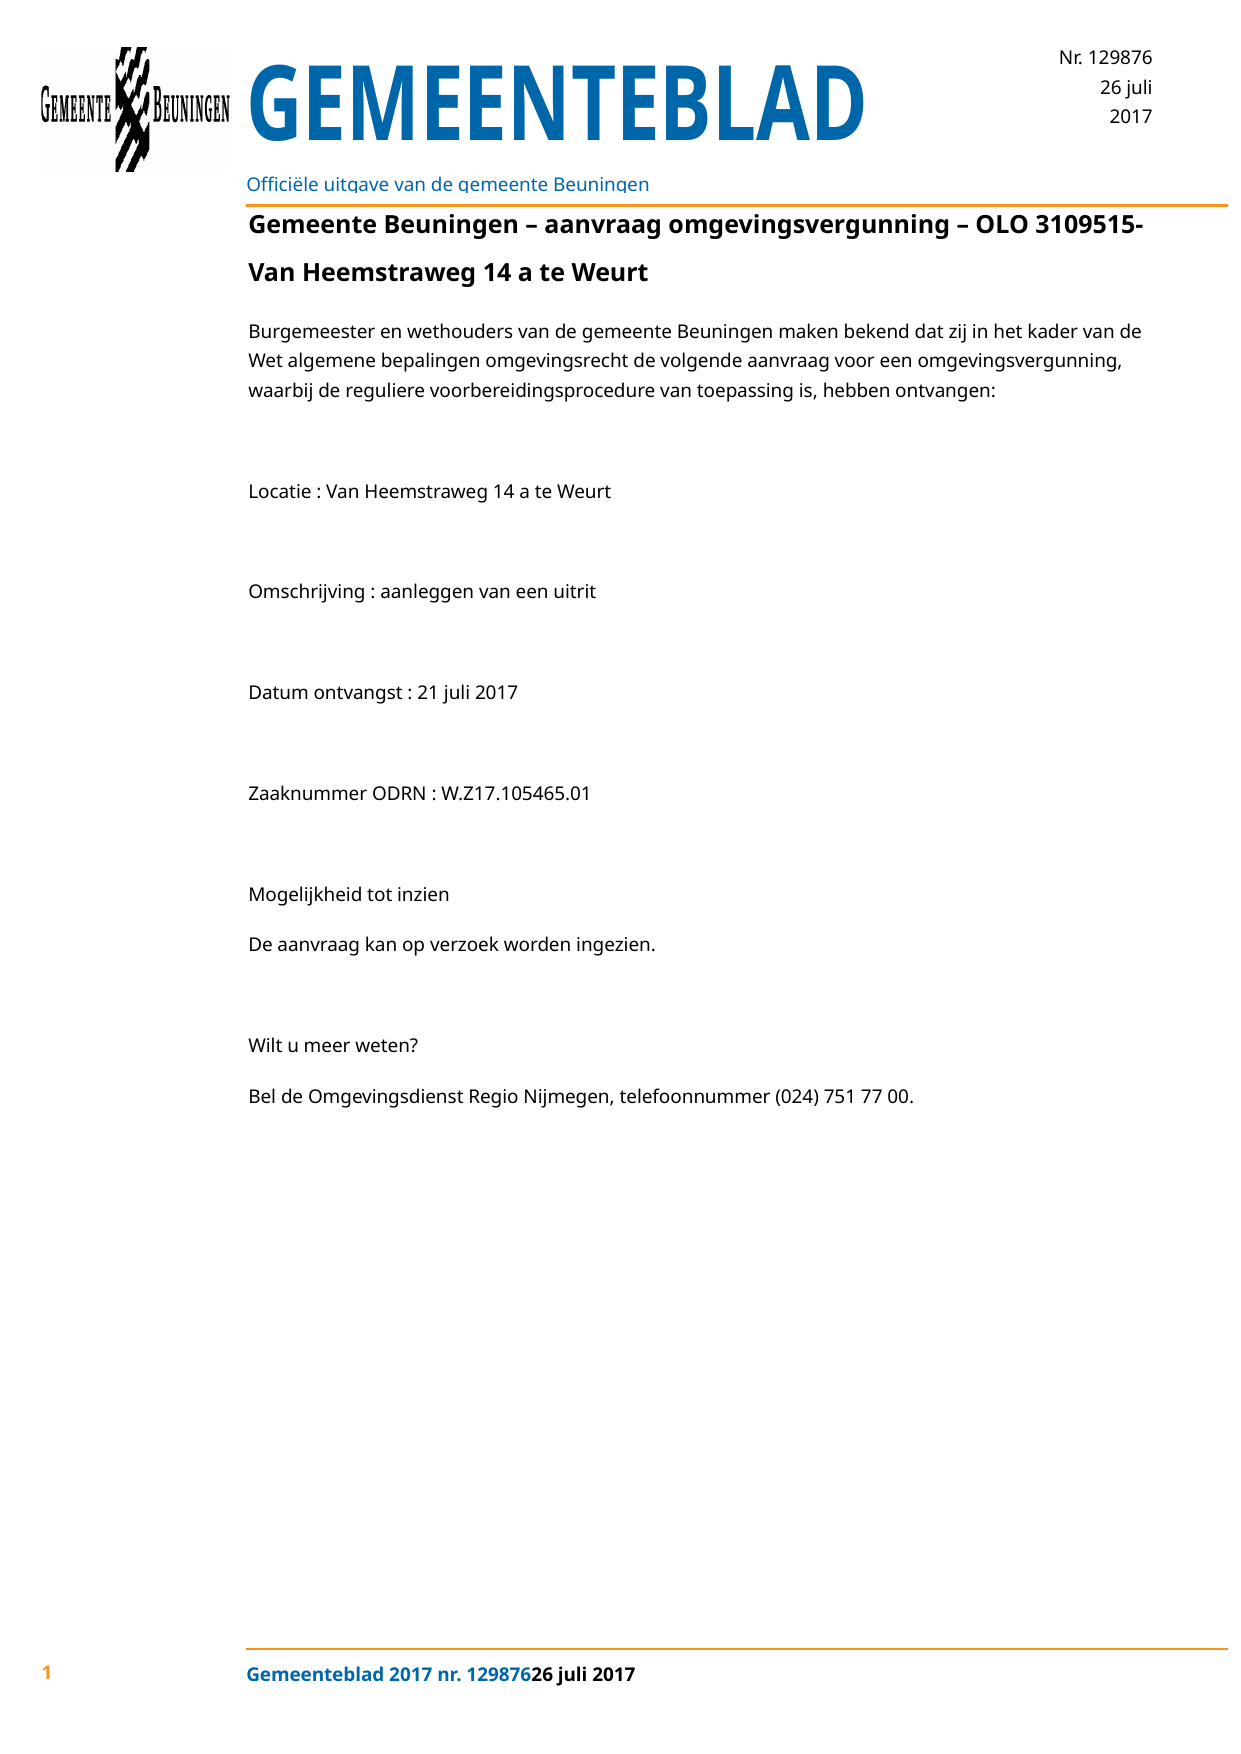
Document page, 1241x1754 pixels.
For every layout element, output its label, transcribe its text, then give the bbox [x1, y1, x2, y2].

text Wilt u meer weten? [248, 1032, 1152, 1058]
picture [41, 47, 231, 172]
text Bel de Omgevingsdienst Regio Nijmegen, telefoonnummer (024) 751 77 00. [248, 1083, 1152, 1109]
text Locatie : Van Heemstraweg 14 a te Weurt [248, 478, 1152, 504]
text Burgemeester en wethouders van de gemeente Beuningen maken bekend dat zij in het kader van de Wet algemene bepalingen omgevingsrecht de volgende aanvraag voor een omgevingsvergunning, waarbij de reguliere voorbereidingsprocedure van toepassing is, hebben ontvangen: [248, 318, 1152, 403]
text Omschrijving : aanleggen van een uitrit [248, 579, 1152, 604]
text Datum ontvangst : 21 juli 2017 [248, 679, 1152, 705]
text De aanvraag kan op verzoek worden ingezien. [248, 932, 1152, 957]
text Zaaknummer ODRN : W.Z17.105465.01 [248, 780, 1152, 806]
text Mogelijkheid tot inzien [248, 881, 1152, 907]
text Gemeente Beuningen – aanvraag omgevingsvergunning – OLO 3109515- Van Heemstraweg 14 a te Weurt [248, 207, 1152, 288]
